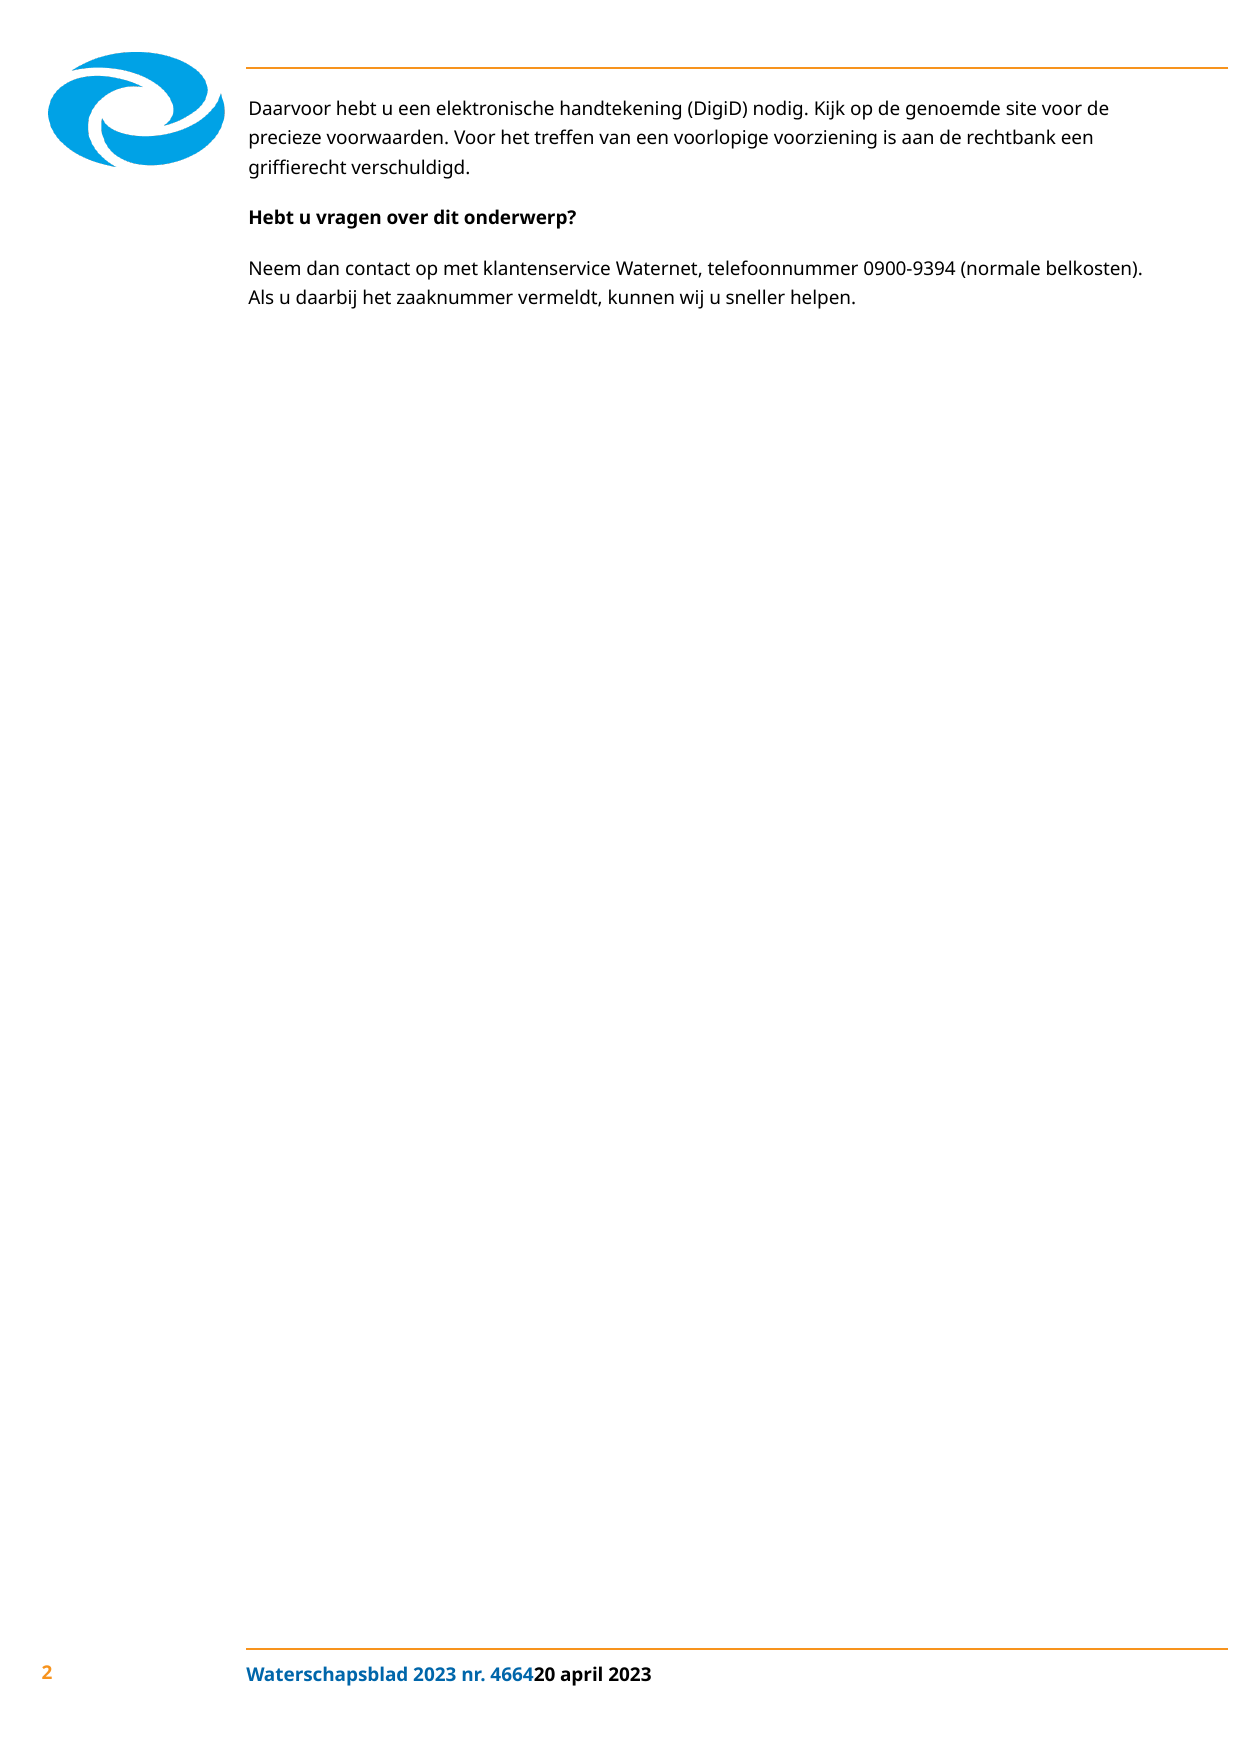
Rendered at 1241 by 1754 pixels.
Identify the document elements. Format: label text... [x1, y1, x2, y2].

picture [41, 47, 231, 172]
text Hebt u vragen over dit onderwerp? [248, 204, 1152, 230]
text Neem dan contact op met klantenservice Waternet, telefoonnummer 0900-9394 (normale belkosten). Als u daarbij het zaaknummer vermeldt, kunnen wij u sneller helpen. [248, 255, 1152, 310]
text Daarvoor hebt u een elektronische handtekening (DigiD) nodig. Kijk op de genoemde site voor de precieze voorwaarden. Voor het treffen van een voorlopige voorziening is aan de rechtbank een griffierecht verschuldigd. [248, 95, 1152, 180]
